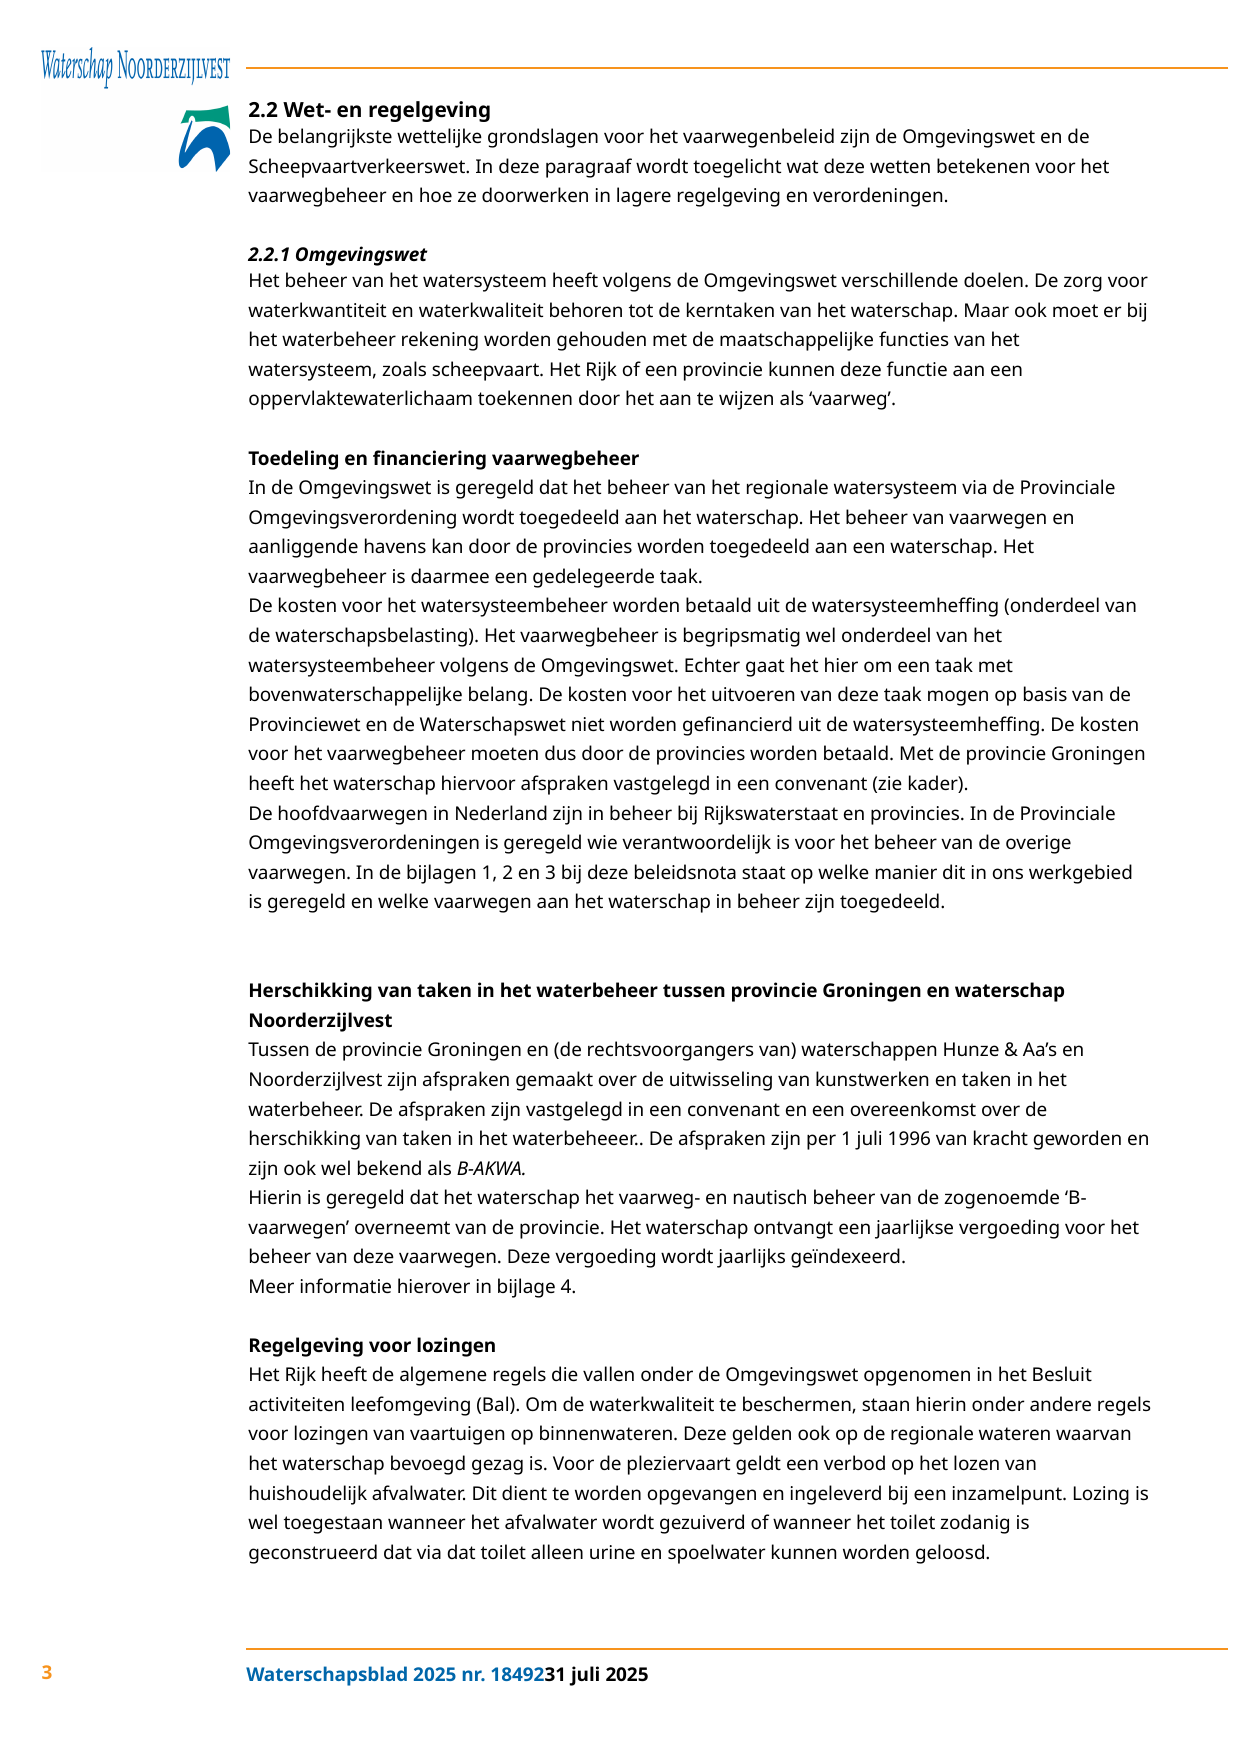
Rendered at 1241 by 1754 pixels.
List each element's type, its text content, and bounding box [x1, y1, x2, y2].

text Het Rijk heeft de algemene regels die vallen onder de Omgevingswet opgenomen in het Besluit activiteiten leefomgeving (Bal). Om de waterkwaliteit te beschermen, staan hierin onder andere regels voor lozingen van vaartuigen op binnenwateren. Deze gelden ook op de regionale wateren waarvan het waterschap bevoegd gezag is. Voor de pleziervaart geldt een verbod op het lozen van huishoudelijk afvalwater. Dit dient te worden opgevangen en ingeleverd bij een inzamelpunt. Lozing is wel toegestaan wanneer het afvalwater wordt gezuiverd of wanneer het toilet zodanig is geconstrueerd dat via dat toilet alleen urine en spoelwater kunnen worden geloosd. [248, 1361, 1152, 1564]
text De belangrijkste wettelijke grondslagen voor het vaarwegenbeleid zijn de Omgevingswet en de Scheepvaartverkeerswet. In deze paragraaf wordt toegelicht wat deze wetten betekenen voor het vaarwegbeheer en hoe ze doorwerken in lagere regelgeving en verordeningen. [248, 123, 1152, 208]
text 2.2 Wet- en regelgeving [248, 95, 1152, 123]
text Toedeling en financiering vaarwegbeheer [248, 445, 1152, 471]
text Het beheer van het watersysteem heeft volgens de Omgevingswet verschillende doelen. De zorg voor waterkwantiteit en waterkwaliteit behoren tot de kerntaken van het waterschap. Maar ook moet er bij het waterbeheer rekening worden gehouden met de maatschappelijke functies van het watersysteem, zoals scheepvaart. Het Rijk of een provincie kunnen deze functie aan een oppervlaktewaterlichaam toekennen door het aan te wijzen als ‘vaarweg’. [248, 267, 1152, 411]
text De kosten voor het watersysteembeheer worden betaald uit de watersysteemheffing (onderdeel van de waterschapsbelasting). Het vaarwegbeheer is begripsmatig wel onderdeel van het watersysteembeheer volgens de Omgevingswet. Echter gaat het hier om een taak met bovenwaterschappelijke belang. De kosten voor het uitvoeren van deze taak mogen op basis van de Provinciewet en de Waterschapswet niet worden gefinancierd uit de watersysteemheffing. De kosten voor het vaarwegbeheer moeten dus door de provincies worden betaald. Met de provincie Groningen heeft het waterschap hiervoor afspraken vastgelegd in een convenant (zie kader). [248, 593, 1152, 796]
text 2.2.1 Omgevingswet [248, 242, 1152, 267]
text In de Omgevingswet is geregeld dat het beheer van het regionale watersysteem via de Provinciale Omgevingsverordening wordt toegedeeld aan het waterschap. Het beheer van vaarwegen en aanliggende havens kan door de provincies worden toegedeeld aan een waterschap. Het vaarwegbeheer is daarmee een gedelegeerde taak. [248, 474, 1152, 589]
text Regelgeving voor lozingen [248, 1332, 1152, 1357]
text De hoofdvaarwegen in Nederland zijn in beheer bij Rijkswaterstaat en provincies. In de Provinciale Omgevingsverordeningen is geregeld wie verantwoordelijk is voor het beheer van de overige vaarwegen. In de bijlagen 1, 2 en 3 bij deze beleidsnota staat op welke manier dit in ons werkgebied is geregeld en welke vaarwegen aan het waterschap in beheer zijn toegedeeld. [248, 800, 1152, 914]
picture [41, 47, 231, 172]
table_header Herschikking van taken in het waterbeheer tussen provincie Groningen en waterschap Noorderzijlvest Tussen de provincie Groningen en (de rechtsvoorgangers van) waterschappen Hunze & Aa’s en Noorderzijlvest zijn afspraken gemaakt over de uitwisseling van kunstwerken en taken in het waterbeheer. De afspraken zijn vastgelegd in een convenant en een overeenkomst over de herschikking van taken in het waterbeheeer.. De afspraken zijn per 1 juli 1996 van kracht geworden en zijn ook wel bekend als B-AKWA. Hierin is geregeld dat het waterschap het vaarweg- en nautisch beheer van de zogenoemde ‘B-vaarwegen’ overneemt van de provincie. Het waterschap ontvangt een jaarlijkse vergoeding voor het beheer van deze vaarwegen. Deze vergoeding wordt jaarlijks geïndexeerd. Meer informatie hierover in bijlage 4. [248, 978, 1152, 1299]
